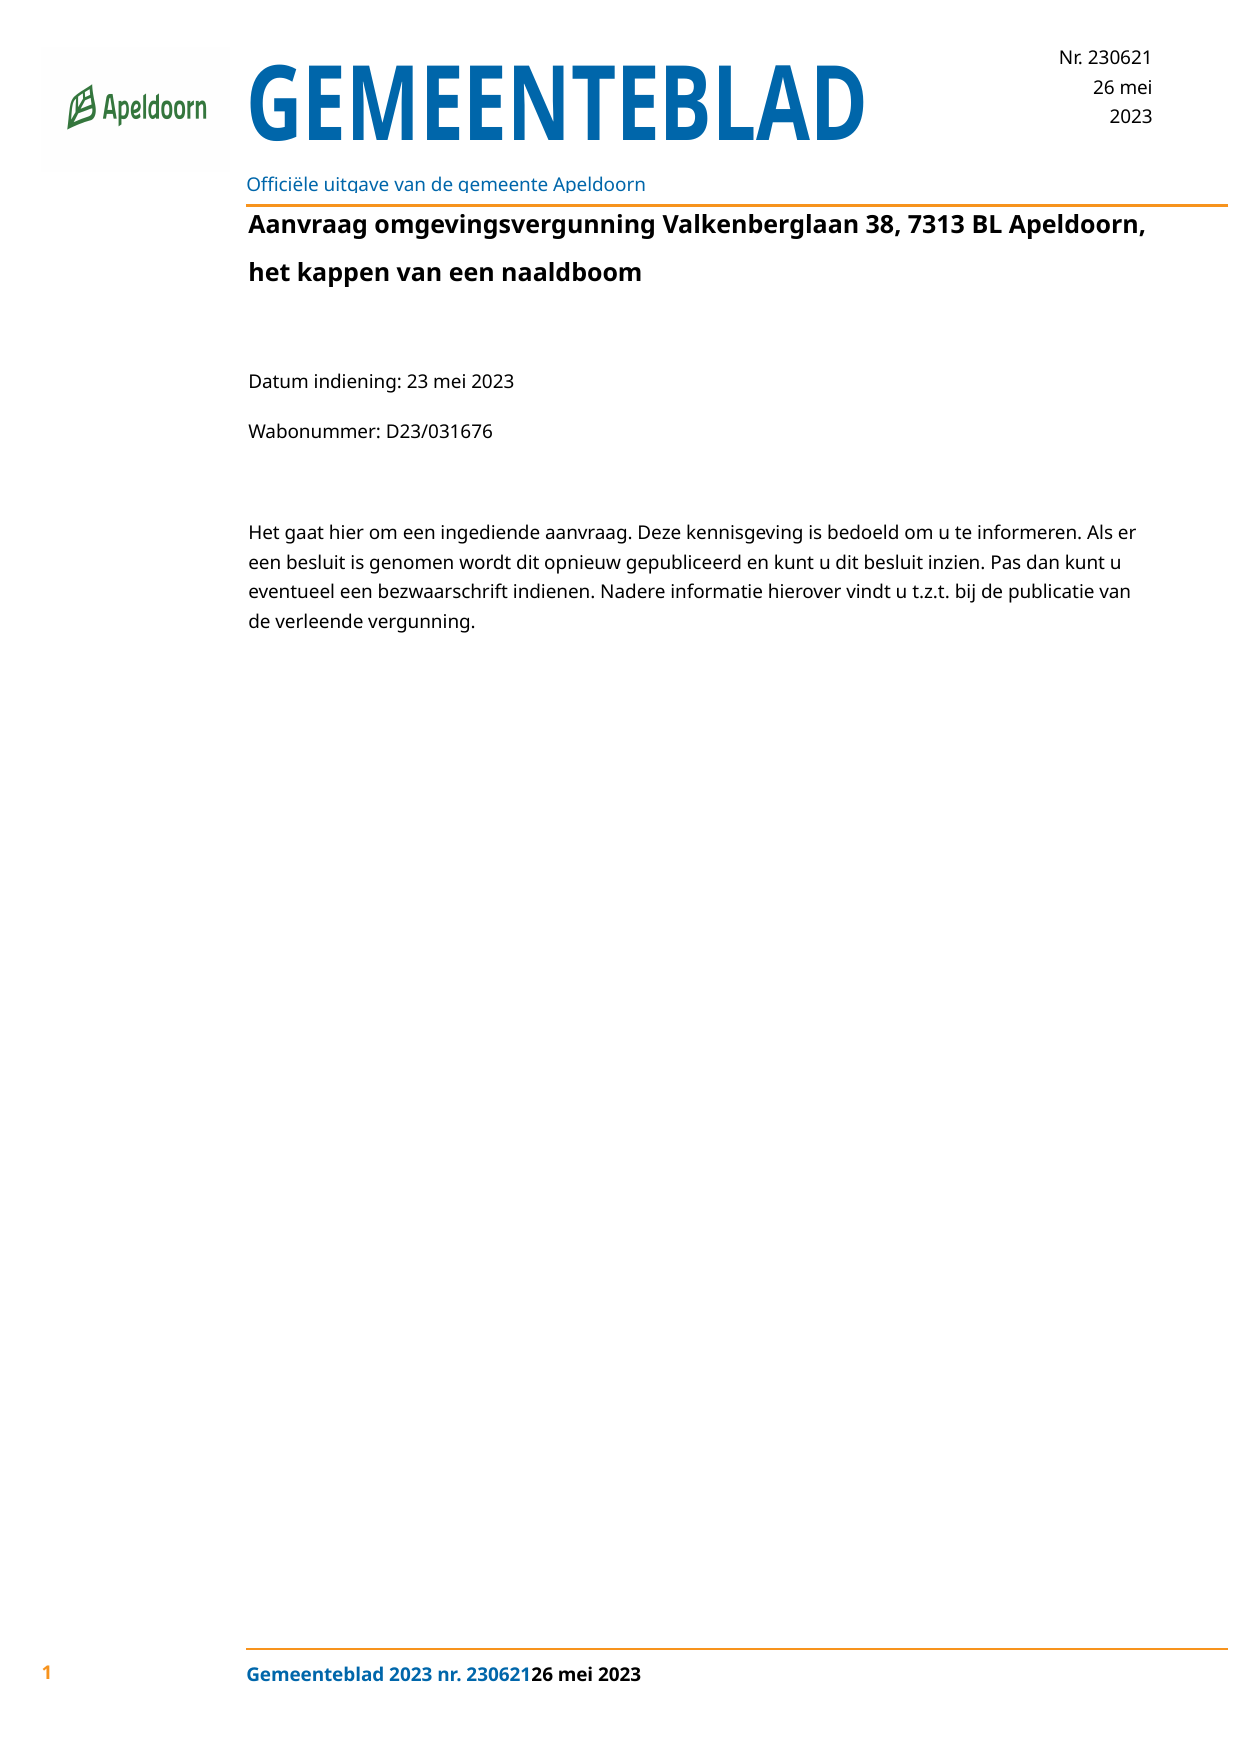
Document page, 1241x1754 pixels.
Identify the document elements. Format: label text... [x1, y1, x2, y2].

text Wabonummer: D23/031676 [248, 419, 1152, 444]
text Aanvraag omgevingsvergunning Valkenberglaan 38, 7313 BL Apeldoorn, het kappen van een naaldboom [248, 207, 1152, 288]
text Het gaat hier om een ingediende aanvraag. Deze kennisgeving is bedoeld om u te informeren. Als er een besluit is genomen wordt dit opnieuw gepubliceerd en kunt u dit besluit inzien. Pas dan kunt u eventueel een bezwaarschrift indienen. Nadere informatie hierover vindt u t.z.t. bij de publicatie van de verleende vergunning. [248, 519, 1152, 634]
picture [41, 47, 231, 172]
text Datum indiening: 23 mei 2023 [248, 368, 1152, 394]
